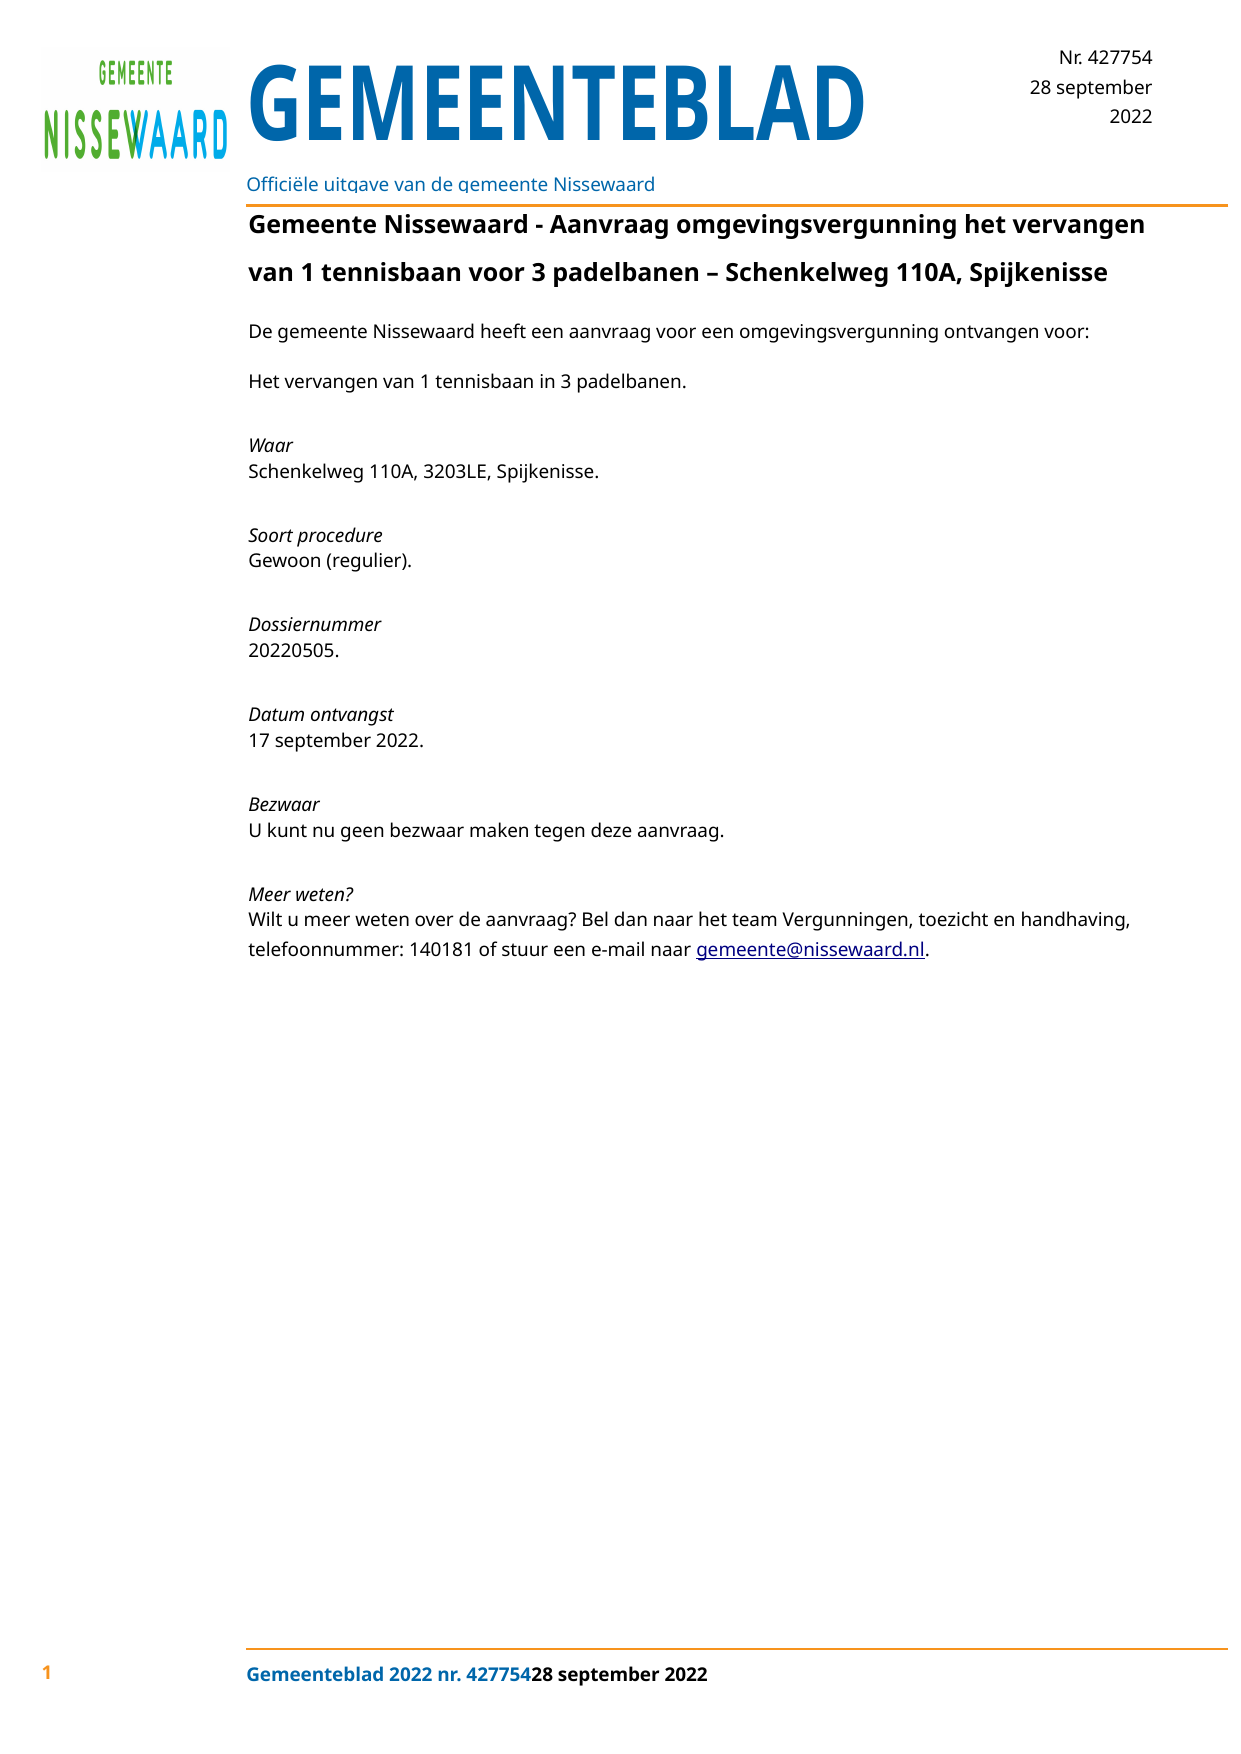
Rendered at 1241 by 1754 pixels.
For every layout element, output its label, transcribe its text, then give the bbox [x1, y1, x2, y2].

text De gemeente Nissewaard heeft een aanvraag voor een omgevingsvergunning ontvangen voor: [248, 318, 1152, 344]
text Gemeente Nissewaard - Aanvraag omgevingsvergunning het vervangen van 1 tennisbaan voor 3 padelbanen – Schenkelweg 110A, Spijkenisse [248, 207, 1152, 288]
text Meer weten? [248, 881, 1152, 906]
text 17 september 2022. [248, 727, 1152, 753]
picture [41, 47, 231, 172]
text Schenkelweg 110A, 3203LE, Spijkenisse. [248, 458, 1152, 484]
text Het vervangen van 1 tennisbaan in 3 padelbanen. [248, 368, 1152, 394]
text Bezwaar [248, 791, 1152, 817]
text Datum ontvangst [248, 701, 1152, 727]
text Soort procedure [248, 522, 1152, 548]
text U kunt nu geen bezwaar maken tegen deze aanvraag. [248, 817, 1152, 842]
text Dossiernummer [248, 612, 1152, 637]
text Waar [248, 432, 1152, 458]
text 20220505. [248, 637, 1152, 663]
text Gewoon (regulier). [248, 548, 1152, 573]
text Wilt u meer weten over de aanvraag? Bel dan naar het team Vergunningen, toezicht en handhaving, telefoonnummer: 140181 of stuur een e-mail naar gemeente@nissewaard.nl. [248, 906, 1152, 962]
